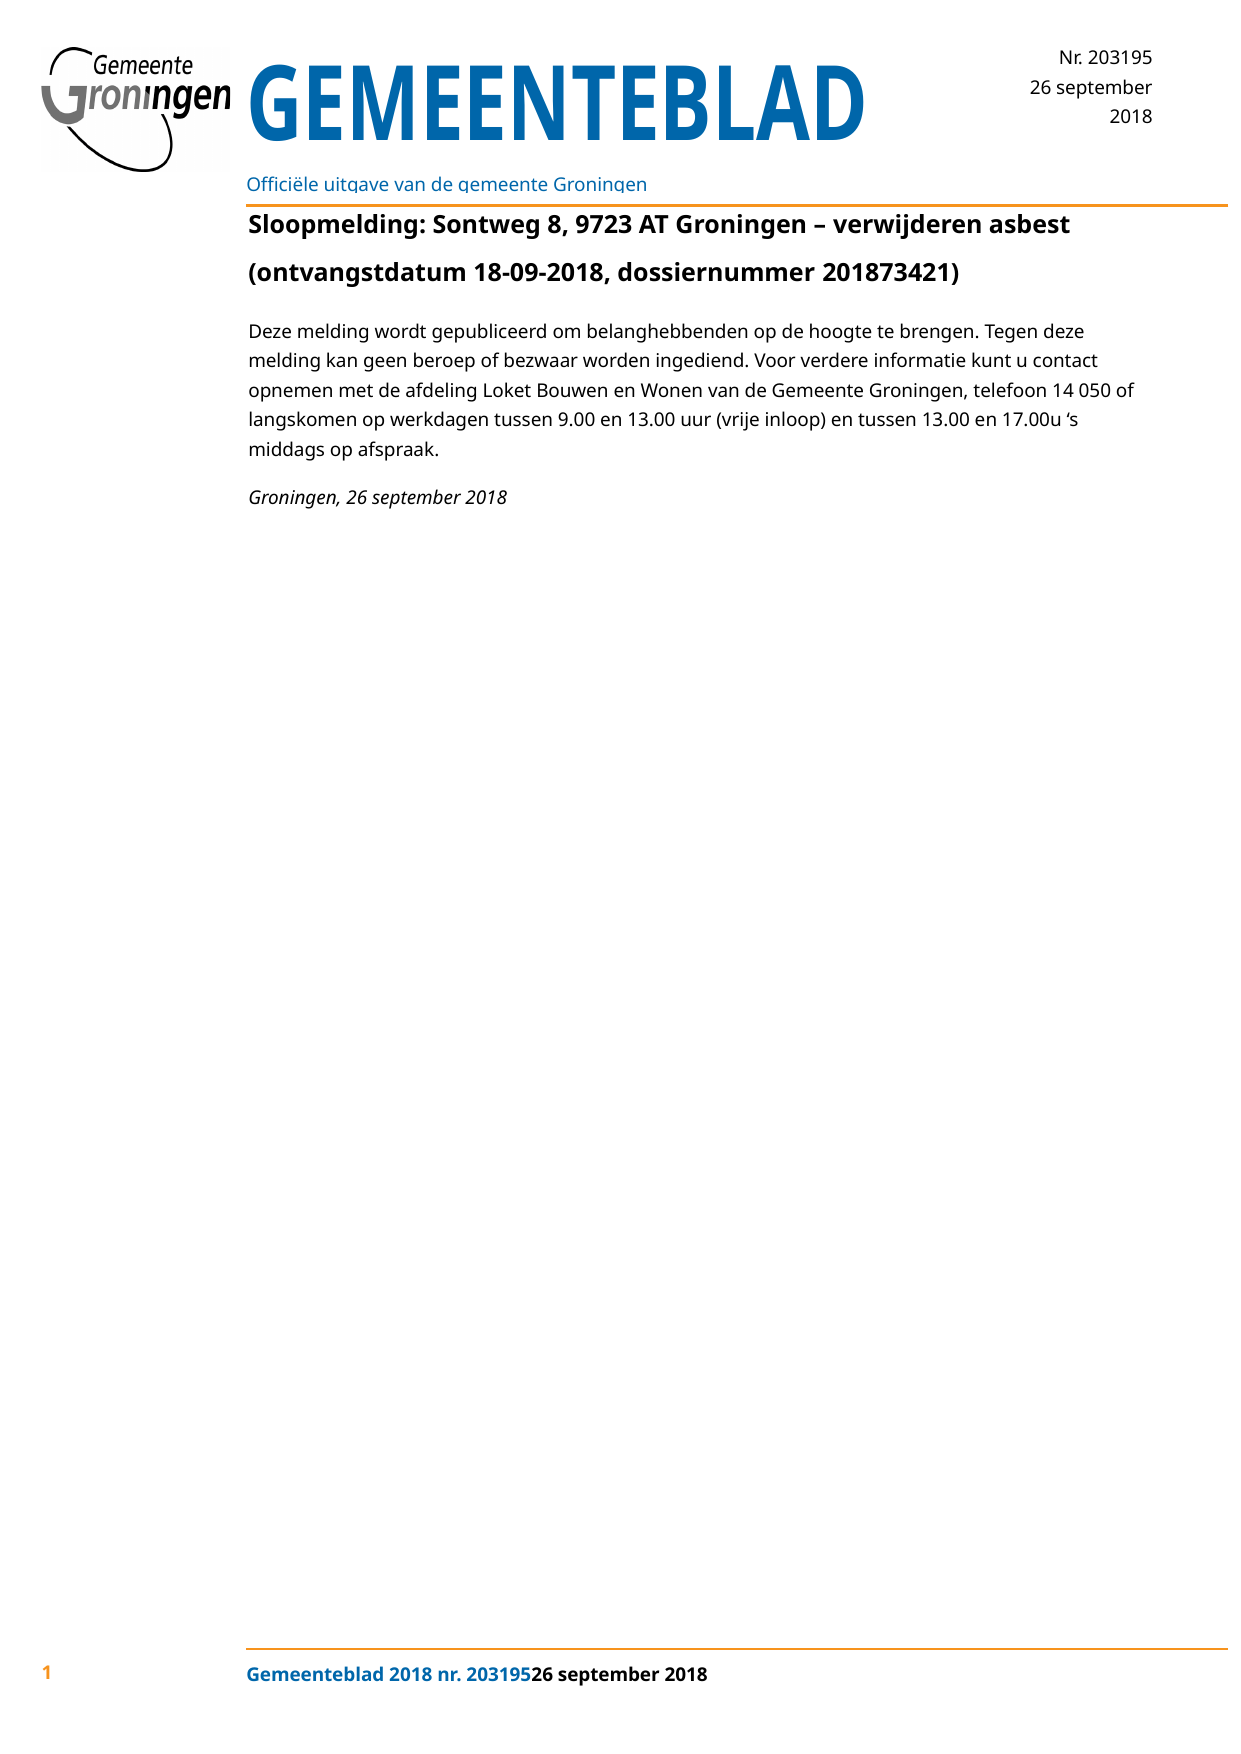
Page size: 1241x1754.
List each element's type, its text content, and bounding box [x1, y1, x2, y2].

text Deze melding wordt gepubliceerd om belanghebbenden op de hoogte te brengen. Tegen deze melding kan geen beroep of bezwaar worden ingediend. Voor verdere informatie kunt u contact opnemen met de afdeling Loket Bouwen en Wonen van de Gemeente Groningen, telefoon 14 050 of langskomen op werkdagen tussen 9.00 en 13.00 uur (vrije inloop) en tussen 13.00 en 17.00u ‘s middags op afspraak. [248, 318, 1152, 462]
text Sloopmelding: Sontweg 8, 9723 AT Groningen – verwijderen asbest (ontvangstdatum 18-09-2018, dossiernummer 201873421) [248, 207, 1152, 288]
text Groningen, 26 september 2018 [248, 484, 1152, 510]
picture [41, 47, 231, 172]
